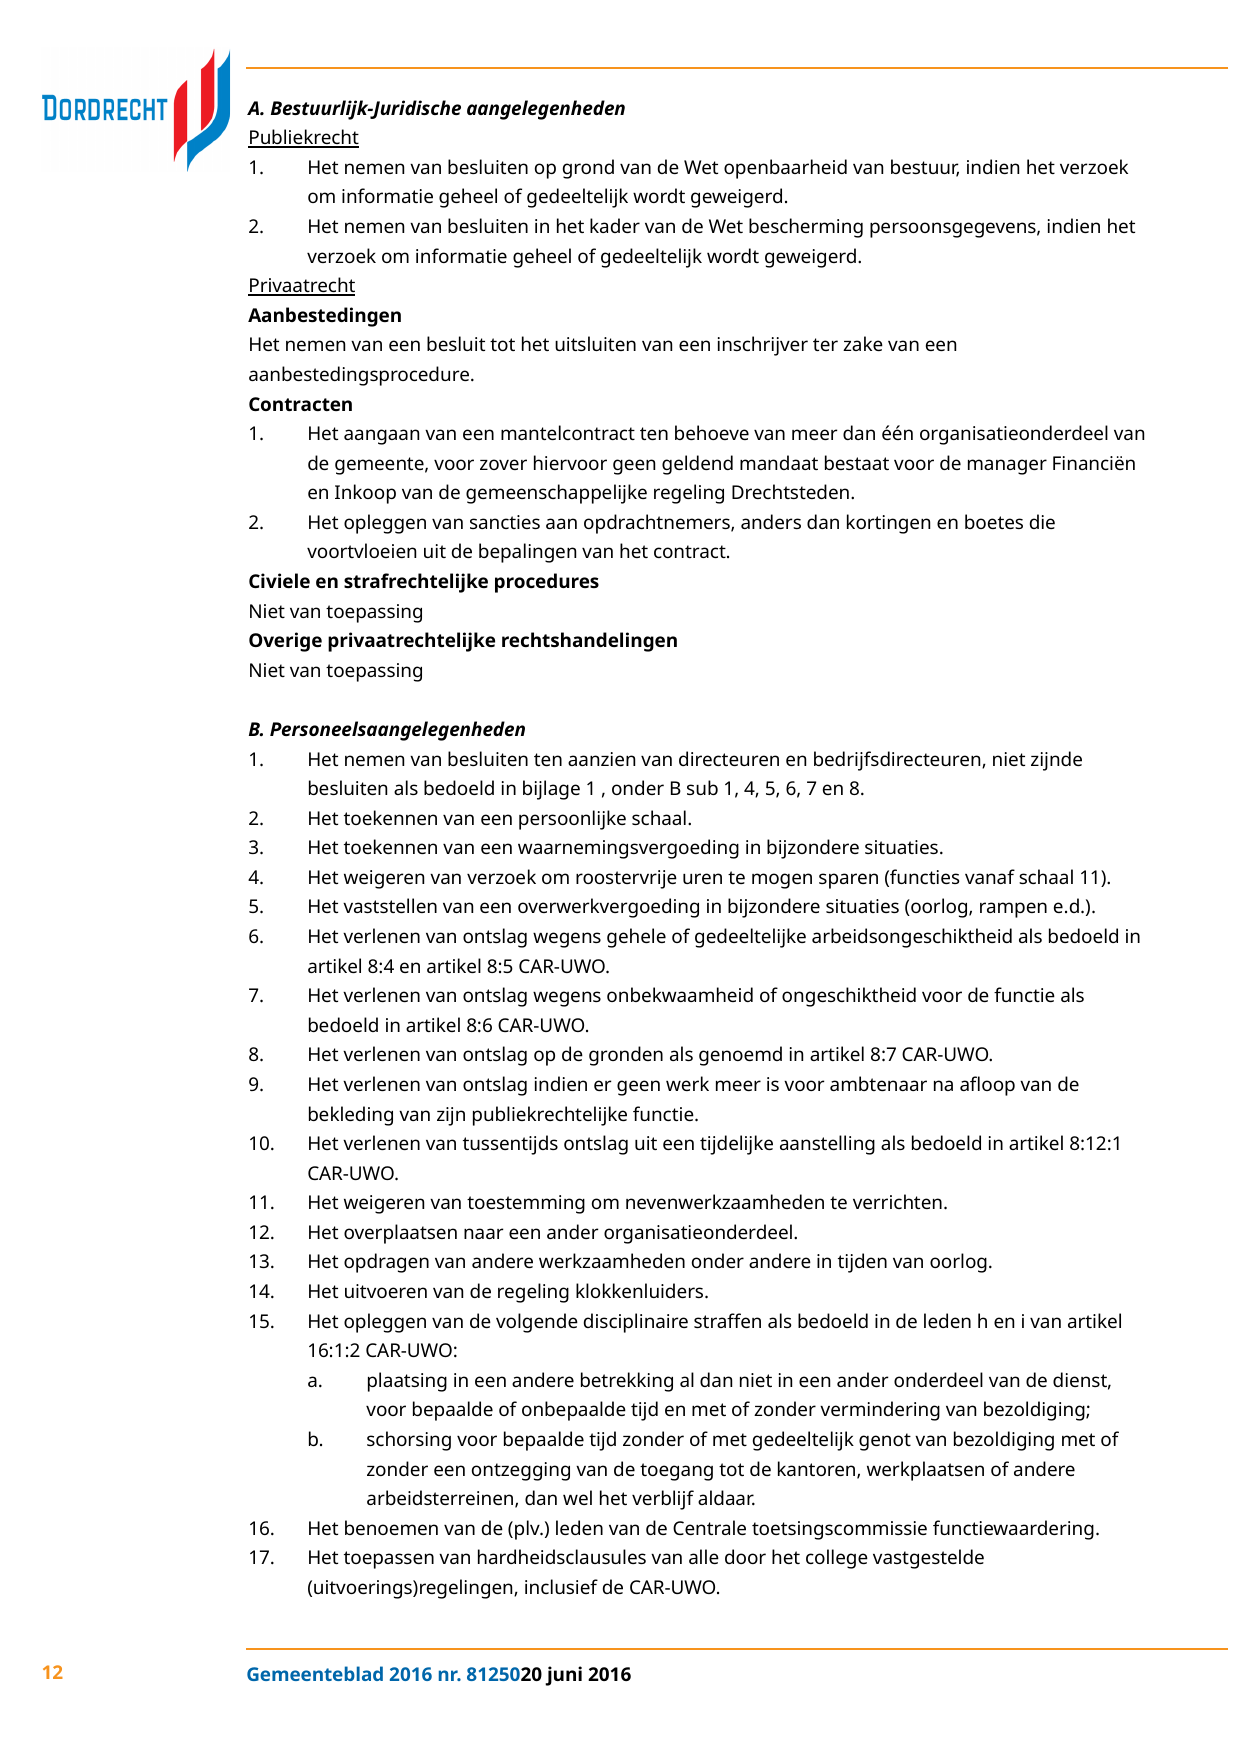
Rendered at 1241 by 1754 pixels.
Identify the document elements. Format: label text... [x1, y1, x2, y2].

list Het verlenen van tussentijds ontslag uit een tijdelijke aanstelling als bedoeld in artikel 8:12:1 CAR-UWO. [248, 1130, 1152, 1186]
list plaatsing in een andere betrekking al dan niet in een ander onderdeel van de dienst, voor bepaalde of onbepaalde tijd en met of zonder vermindering van bezoldiging; [307, 1367, 1152, 1422]
list Het vaststellen van een overwerkvergoeding in bijzondere situaties (oorlog, rampen e.d.). [248, 894, 1152, 919]
list schorsing voor bepaalde tijd zonder of met gedeeltelijk genot van bezoldiging met of zonder een ontzegging van de toegang tot de kantoren, werkplaatsen of andere arbeidsterreinen, dan wel het verblijf aldaar. [307, 1426, 1152, 1511]
list Het weigeren van verzoek om roostervrije uren te mogen sparen (functies vanaf schaal 11). [248, 864, 1152, 890]
list Het overplaatsen naar een ander organisatieonderdeel. [248, 1219, 1152, 1245]
list Het verlenen van ontslag wegens onbekwaamheid of ongeschiktheid voor de functie als bedoeld in artikel 8:6 CAR-UWO. [248, 982, 1152, 1038]
list Het toekennen van een waarnemingsvergoeding in bijzondere situaties. [248, 834, 1152, 860]
list Het verlenen van ontslag op de gronden als genoemd in artikel 8:7 CAR-UWO. [248, 1042, 1152, 1067]
list Het uitvoeren van de regeling klokkenluiders. [248, 1278, 1152, 1304]
list Het verlenen van ontslag wegens gehele of gedeeltelijke arbeidsongeschiktheid als bedoeld in artikel 8:4 en artikel 8:5 CAR-UWO. [248, 923, 1152, 978]
list Het toekennen van een persoonlijke schaal. [248, 805, 1152, 831]
list Het weigeren van toestemming om nevenwerkzaamheden te verrichten. [248, 1189, 1152, 1215]
list Het nemen van besluiten op grond van de Wet openbaarheid van bestuur, indien het verzoek om informatie geheel of gedeeltelijk wordt geweigerd. [248, 154, 1152, 209]
list Het verlenen van ontslag indien er geen werk meer is voor ambtenaar na afloop van de bekleding van zijn publiekrechtelijke functie. [248, 1071, 1152, 1126]
text Aanbestedingen [248, 302, 1152, 328]
list Het benoemen van de (plv.) leden van de Centrale toetsingscommissie functiewaardering. [248, 1515, 1152, 1541]
text Overige privaatrechtelijke rechtshandelingen [248, 627, 1152, 653]
list Het opleggen van sancties aan opdrachtnemers, anders dan kortingen en boetes die voortvloeien uit de bepalingen van het contract. [248, 509, 1152, 564]
list Het nemen van besluiten in het kader van de Wet bescherming persoonsgegevens, indien het verzoek om informatie geheel of gedeeltelijk wordt geweigerd. [248, 213, 1152, 268]
list Het opdragen van andere werkzaamheden onder andere in tijden van oorlog. [248, 1249, 1152, 1274]
list Het nemen van besluiten ten aanzien van directeuren en bedrijfsdirecteuren, niet zijnde besluiten als bedoeld in bijlage 1 , onder B sub 1, 4, 5, 6, 7 en 8. [248, 746, 1152, 801]
text Niet van toepassing [248, 598, 1152, 623]
text Privaatrecht [248, 272, 1152, 298]
list Het opleggen van de volgende disciplinaire straffen als bedoeld in de leden h en i van artikel 16:1:2 CAR-UWO: [248, 1308, 1152, 1363]
text Niet van toepassing [248, 657, 1152, 683]
text Contracten [248, 391, 1152, 416]
text Publiekrecht [248, 124, 1152, 150]
list Het aangaan van een mantelcontract ten behoeve van meer dan één organisatieonderdeel van de gemeente, voor zover hiervoor geen geldend mandaat bestaat voor de manager Financiën en Inkoop van de gemeenschappelijke regeling Drechtsteden. [248, 420, 1152, 505]
text Het nemen van een besluit tot het uitsluiten van een inschrijver ter zake van een aanbestedingsprocedure. [248, 332, 1152, 387]
text Civiele en strafrechtelijke procedures [248, 568, 1152, 594]
text A. Bestuurlijk-Juridische aangelegenheden [248, 95, 1152, 121]
list Het toepassen van hardheidsclausules van alle door het college vastgestelde (uitvoerings)regelingen, inclusief de CAR-UWO. [248, 1544, 1152, 1600]
text B. Personeelsaangelegenheden [248, 716, 1152, 742]
picture [41, 47, 231, 172]
